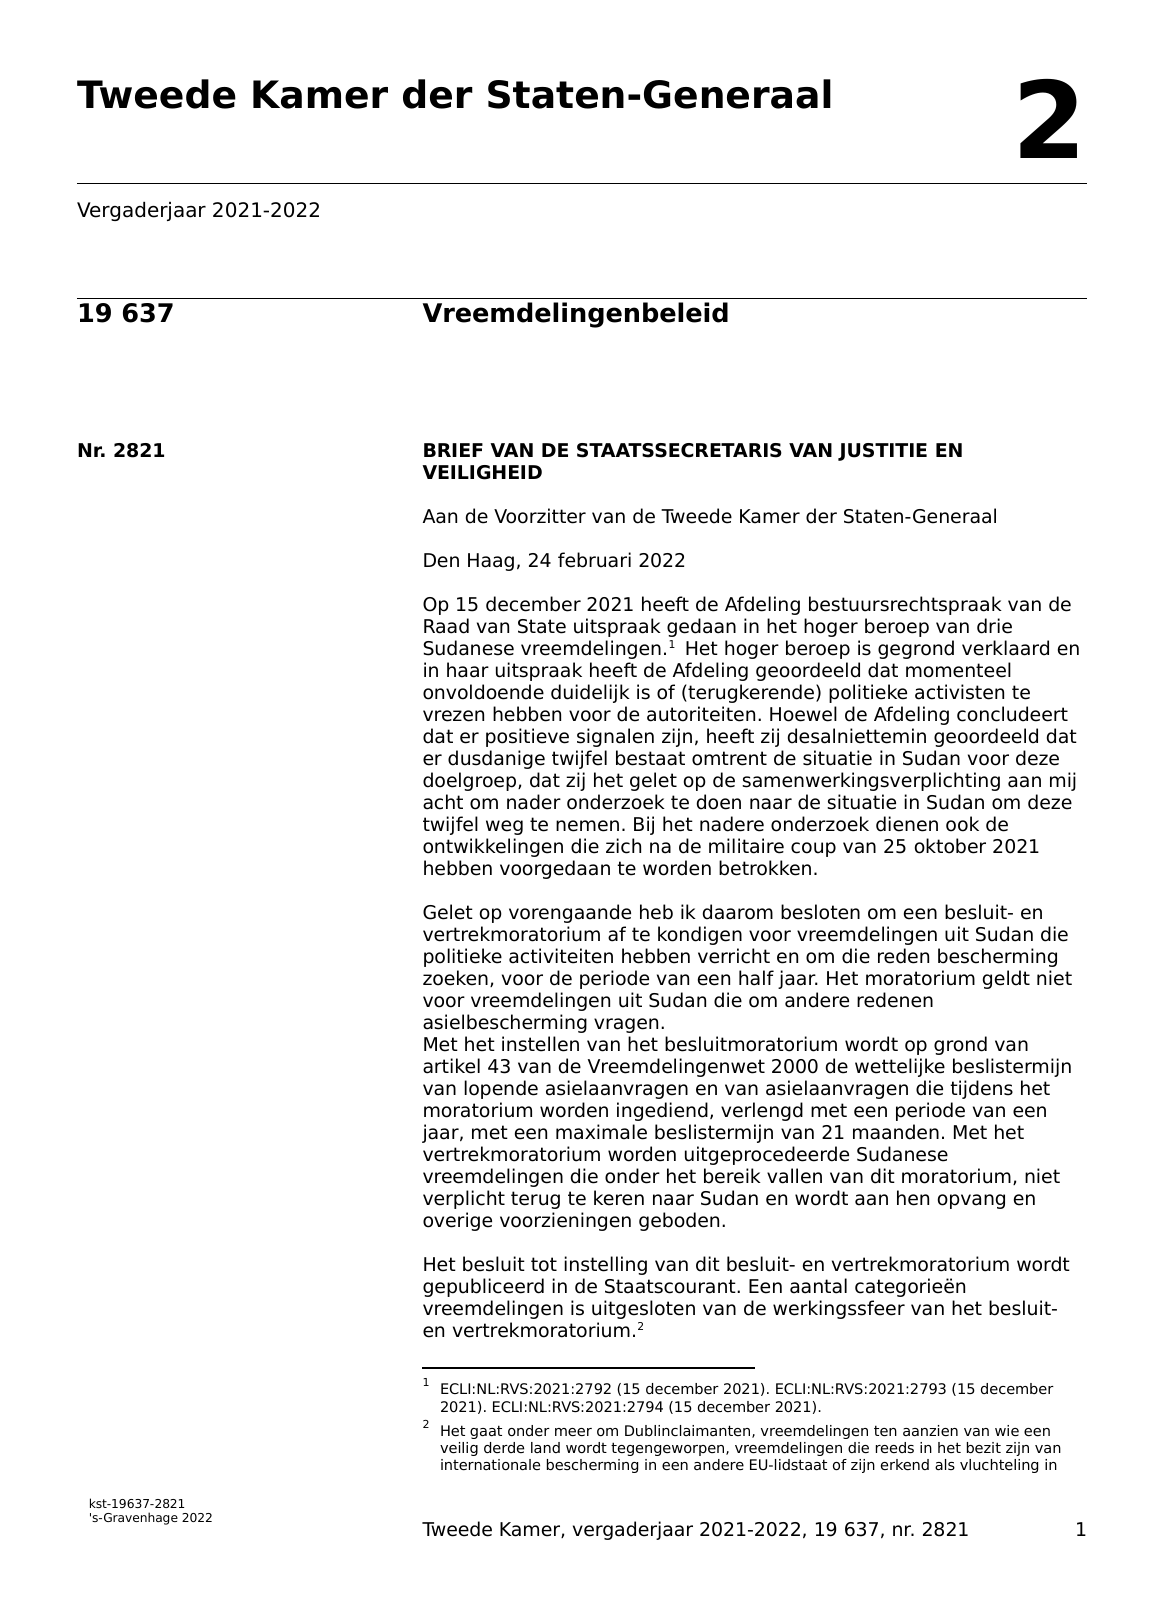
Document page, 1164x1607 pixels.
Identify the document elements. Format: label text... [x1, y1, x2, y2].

text Het besluit tot instelling van dit besluit- en vertrekmoratorium wordt gepubliceerd in de Staatscourant. Een aantal categorieën vreemdelingen is uitgesloten van de werkingssfeer van het besluit- en vertrekmoratorium. [422, 1254, 1087, 1342]
text ECLI:NL:RVS:2021:2792 (15 december 2021). ECLI:NL:RVS:2021:2793 (15 december 2021). ECLI:NL:RVS:2021:2794 (15 december 2021). [422, 1377, 1087, 1416]
subtitle 19 637 Vreemdelingenbeleid [77, 299, 1087, 329]
text Op 15 december 2021 heeft de Afdeling bestuursrechtspraak van de Raad van State uitspraak gedaan in het hoger beroep van drie Sudanese vreemdelingen. Het hoger beroep is gegrond verklaard en in haar uitspraak heeft de Afdeling geoordeeld dat momenteel onvoldoende duidelijk is of (terugkerende) politieke activisten te vrezen hebben voor de autoriteiten. Hoewel de Afdeling concludeert dat er positieve signalen zijn, heeft zij desalniettemin geoordeeld dat er dusdanige twijfel bestaat omtrent de situatie in Sudan voor deze doelgroep, dat zij het gelet op de samenwerkingsverplichting aan mij acht om nader onderzoek te doen naar de situatie in Sudan om deze twijfel weg te nemen. Bij het nadere onderzoek dienen ook de ontwikkelingen die zich na de militaire coup van 25 oktober 2021 hebben voorgedaan te worden betrokken. [422, 594, 1087, 880]
table_header 2 [886, 59, 1087, 183]
table_cell Vergaderjaar 2021-2022 [77, 184, 1087, 298]
text kst-19637-2821 [88, 1497, 323, 1511]
text 's-Gravenhage 2022 [88, 1511, 323, 1525]
subtitle Nr. 2821 BRIEF VAN DE STAATSSECRETARIS VAN JUSTITIE EN VEILIGHEID [77, 440, 1087, 484]
text Met het instellen van het besluitmoratorium wordt op grond van artikel 43 van de Vreemdelingenwet 2000 de wettelijke beslistermijn van lopende asielaanvragen en van asielaanvragen die tijdens het moratorium worden ingediend, verlengd met een periode van een jaar, met een maximale beslistermijn van 21 maanden. Met het vertrekmoratorium worden uitgeprocedeerde Sudanese vreemdelingen die onder het bereik vallen van dit moratorium, niet verplicht terug te keren naar Sudan en wordt aan hen opvang en overige voorzieningen geboden. [422, 1034, 1087, 1232]
text Gelet op vorengaande heb ik daarom besloten om een besluit- en vertrekmoratorium af te kondigen voor vreemdelingen uit Sudan die politieke activiteiten hebben verricht en om die reden bescherming zoeken, voor de periode van een half jaar. Het moratorium geldt niet voor vreemdelingen uit Sudan die om andere redenen asielbescherming vragen. [422, 902, 1087, 1034]
text Aan de Voorzitter van de Tweede Kamer der Staten-Generaal [422, 506, 1087, 528]
text Den Haag, 24 februari 2022 [422, 550, 1087, 572]
table_header Tweede Kamer der Staten-Generaal [77, 59, 886, 183]
text Het gaat onder meer om Dublinclaimanten, vreemdelingen ten aanzien van wie een veilig derde land wordt tegengeworpen, vreemdelingen die reeds in het bezit zijn van internationale bescherming in een andere EU-lidstaat of zijn erkend als vluchteling in [422, 1418, 1087, 1474]
